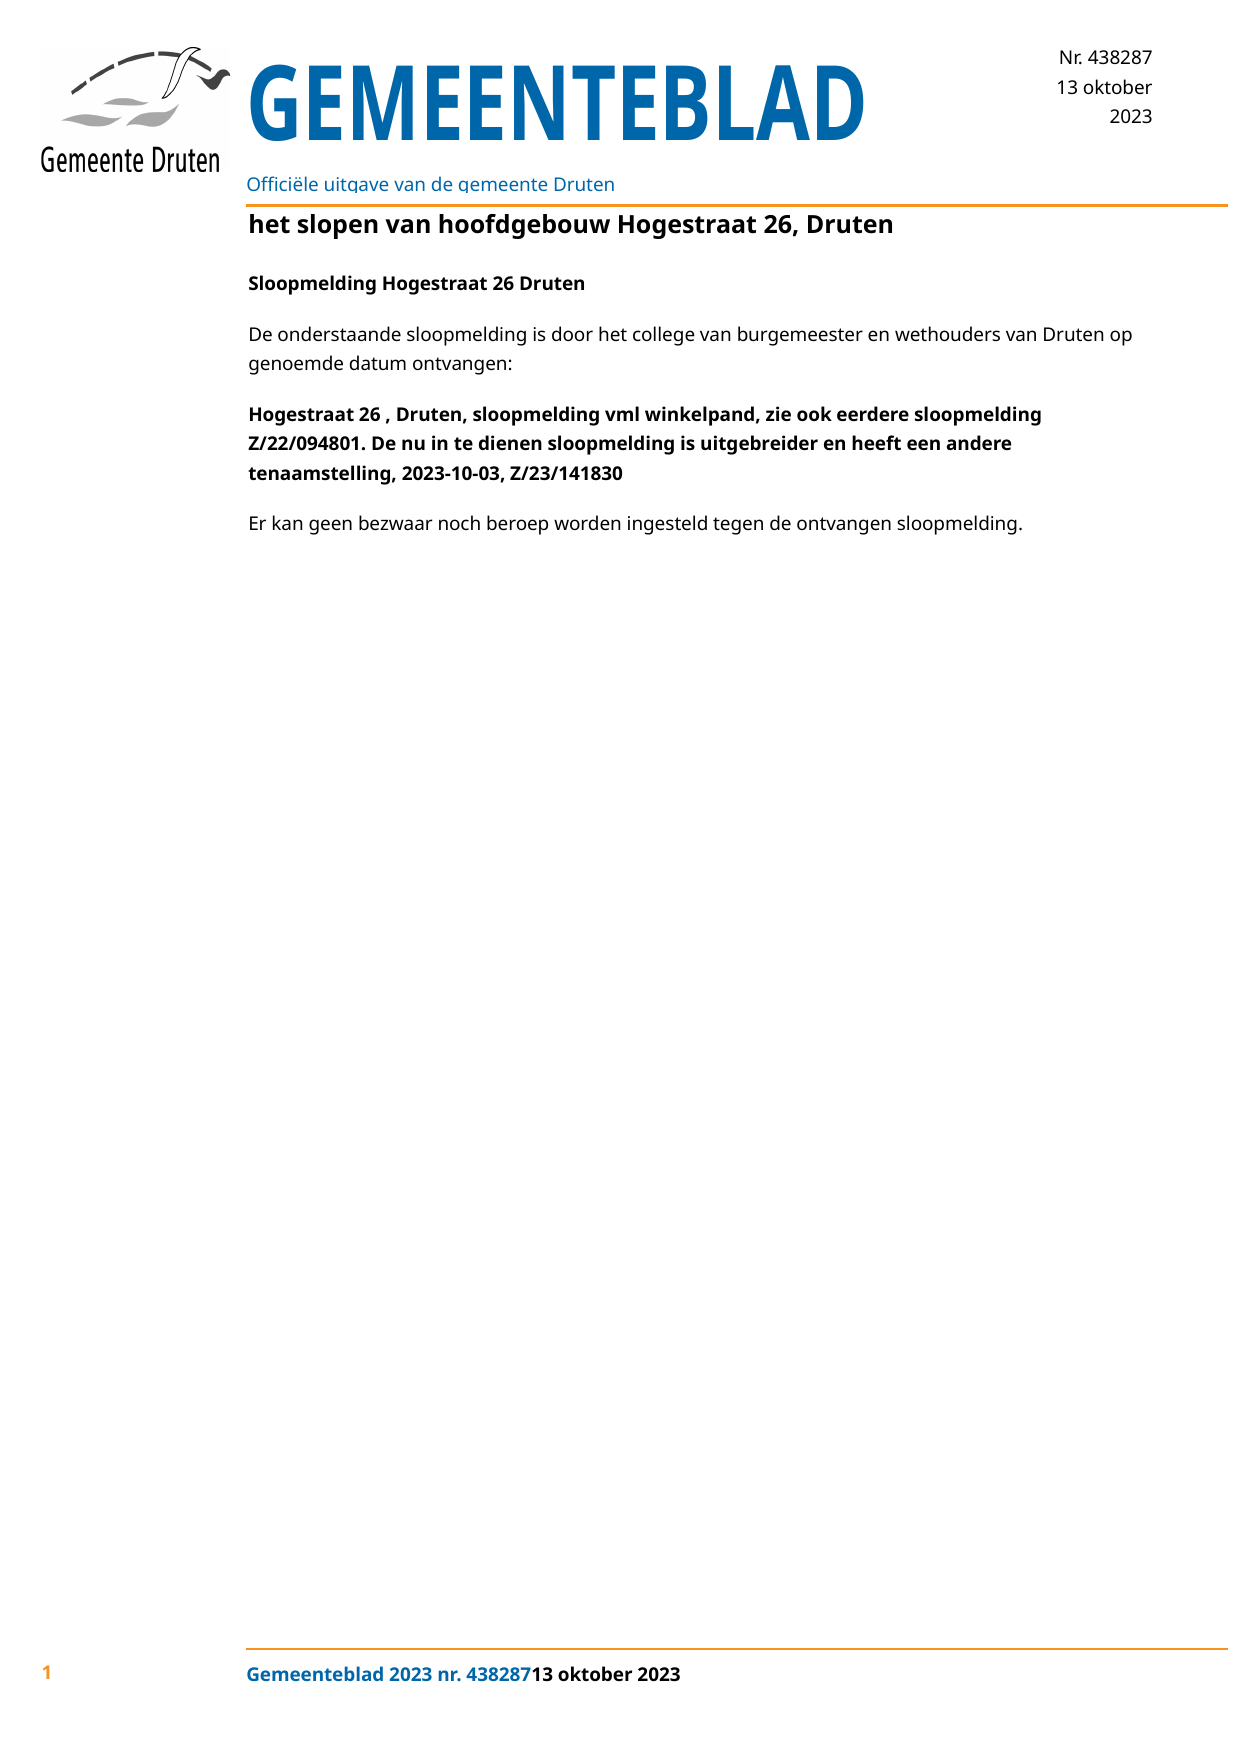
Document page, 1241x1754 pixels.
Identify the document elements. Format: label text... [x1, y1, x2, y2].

picture [41, 47, 231, 172]
text Hogestraat 26 , Druten, sloopmelding vml winkelpand, zie ook eerdere sloopmelding Z/22/094801. De nu in te dienen sloopmelding is uitgebreider en heeft een andere tenaamstelling, 2023-10-03, Z/23/141830 [248, 401, 1152, 486]
text het slopen van hoofdgebouw Hogestraat 26, Druten [248, 207, 1152, 241]
text Er kan geen bezwaar noch beroep worden ingesteld tegen de ontvangen sloopmelding. [248, 510, 1152, 536]
text Sloopmelding Hogestraat 26 Druten [248, 270, 1152, 296]
text De onderstaande sloopmelding is door het college van burgemeester en wethouders van Druten op genoemde datum ontvangen: [248, 321, 1152, 376]
